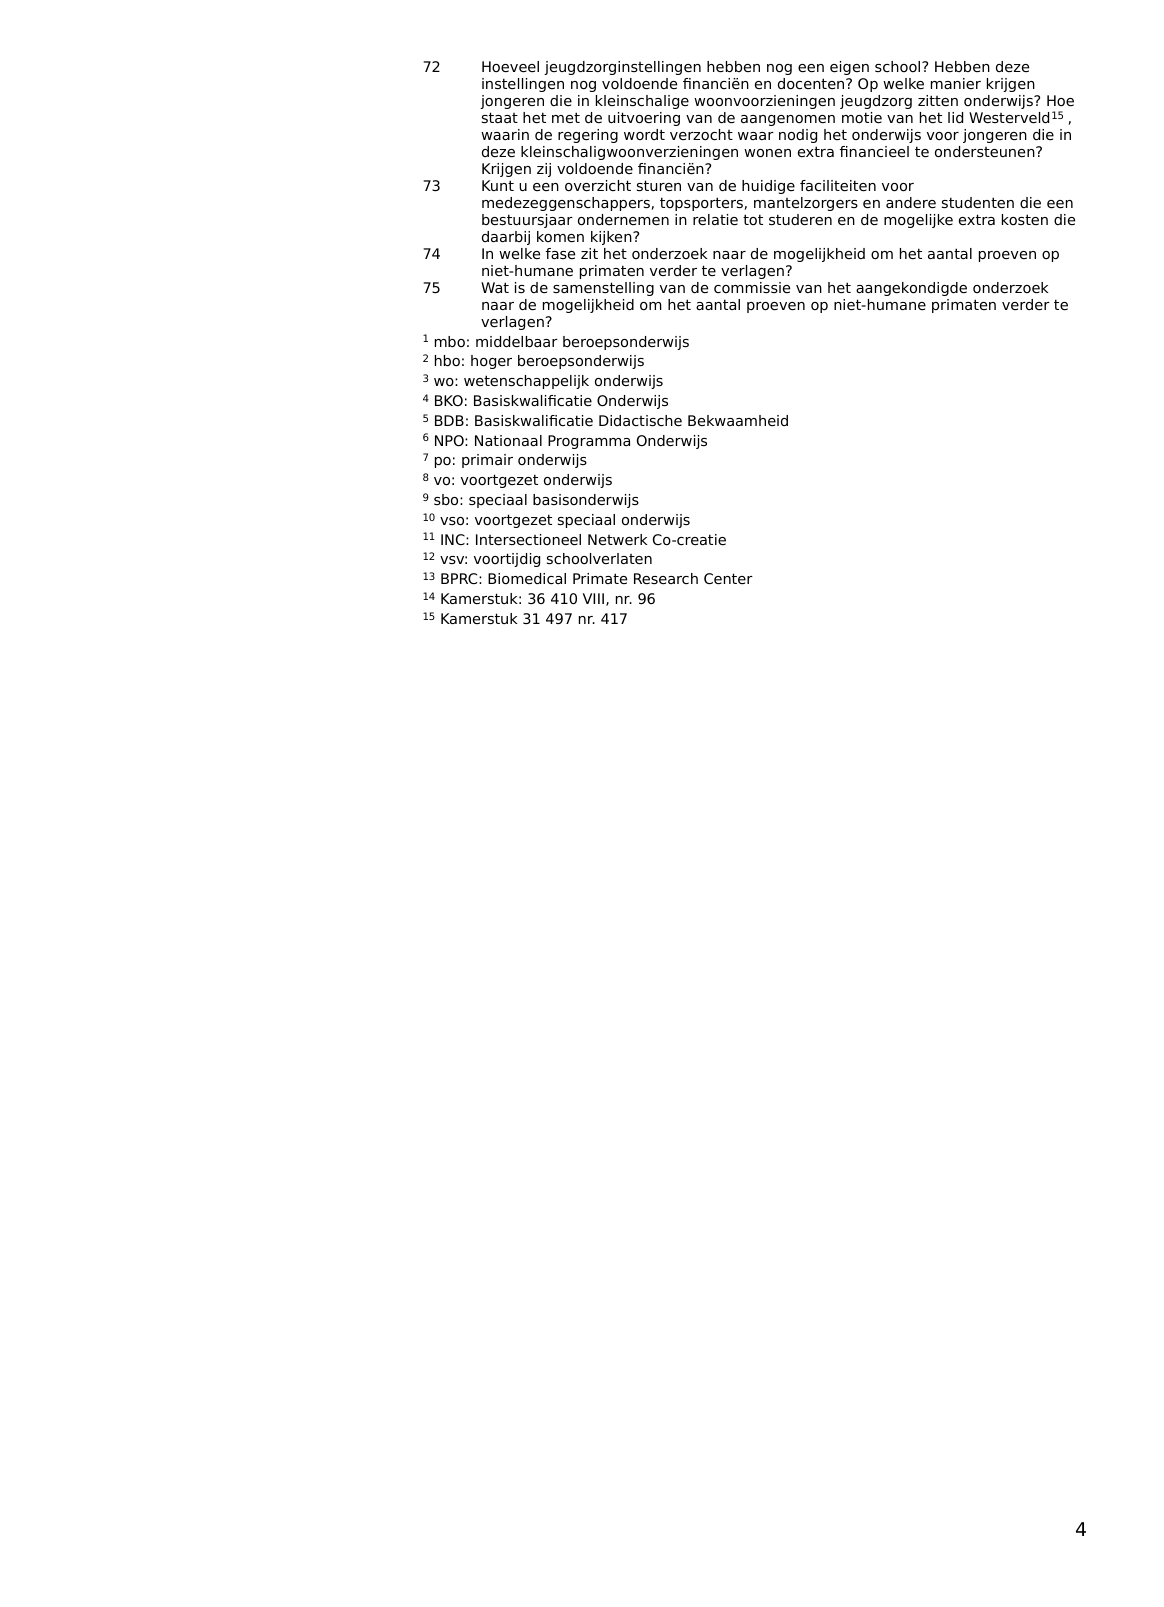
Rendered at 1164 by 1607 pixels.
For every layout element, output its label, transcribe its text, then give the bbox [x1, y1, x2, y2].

table_cell 72 [422, 59, 475, 178]
table_cell Hoeveel jeugdzorginstellingen hebben nog een eigen school? Hebben deze instellingen nog voldoende financiën en docenten? Op welke manier krijgen jongeren die in kleinschalige woonvoorzieningen jeugdzorg zitten onderwijs? Hoe staat het met de uitvoering van de aangenomen motie van het lid Westerveld15, waarin de regering wordt verzocht waar nodig het onderwijs voor jongeren die in deze kleinschaligwoonverzieningen wonen extra financieel te ondersteunen? Krijgen zij voldoende financiën? [475, 59, 1087, 178]
table_cell 74 [422, 246, 475, 280]
table_cell Wat is de samenstelling van de commissie van het aangekondigde onderzoek naar de mogelijkheid om het aantal proeven op niet-humane primaten verder te verlagen? [475, 280, 1087, 331]
table_cell 1 mbo: middelbaar beroepsonderwijs 2 hbo: hoger beroepsonderwijs 3 wo: wetenschappelijk onderwijs 4 BKO: Basiskwalificatie Onderwijs 5 BDB: Basiskwalificatie Didactische Bekwaamheid 6 NPO: Nationaal Programma Onderwijs 7 po: primair onderwijs 8 vo: voortgezet onderwijs 9 sbo: speciaal basisonderwijs 10 vso: voortgezet speciaal onderwijs 11 INC: Intersectioneel Netwerk Co-creatie 12 vsv: voortijdig schoolverlaten 13 BPRC: Biomedical Primate Research Center 14 Kamerstuk: 36 410 VIII, nr. 96 15 Kamerstuk 31 497 nr. 417 [422, 331, 1087, 628]
table_cell Kunt u een overzicht sturen van de huidige faciliteiten voor medezeggenschappers, topsporters, mantelzorgers en andere studenten die een bestuursjaar ondernemen in relatie tot studeren en de mogelijke extra kosten die daarbij komen kijken? [475, 178, 1087, 246]
table_cell 75 [422, 280, 475, 331]
table_cell 73 [422, 178, 475, 246]
table_cell In welke fase zit het onderzoek naar de mogelijkheid om het aantal proeven op niet-humane primaten verder te verlagen? [475, 246, 1087, 280]
